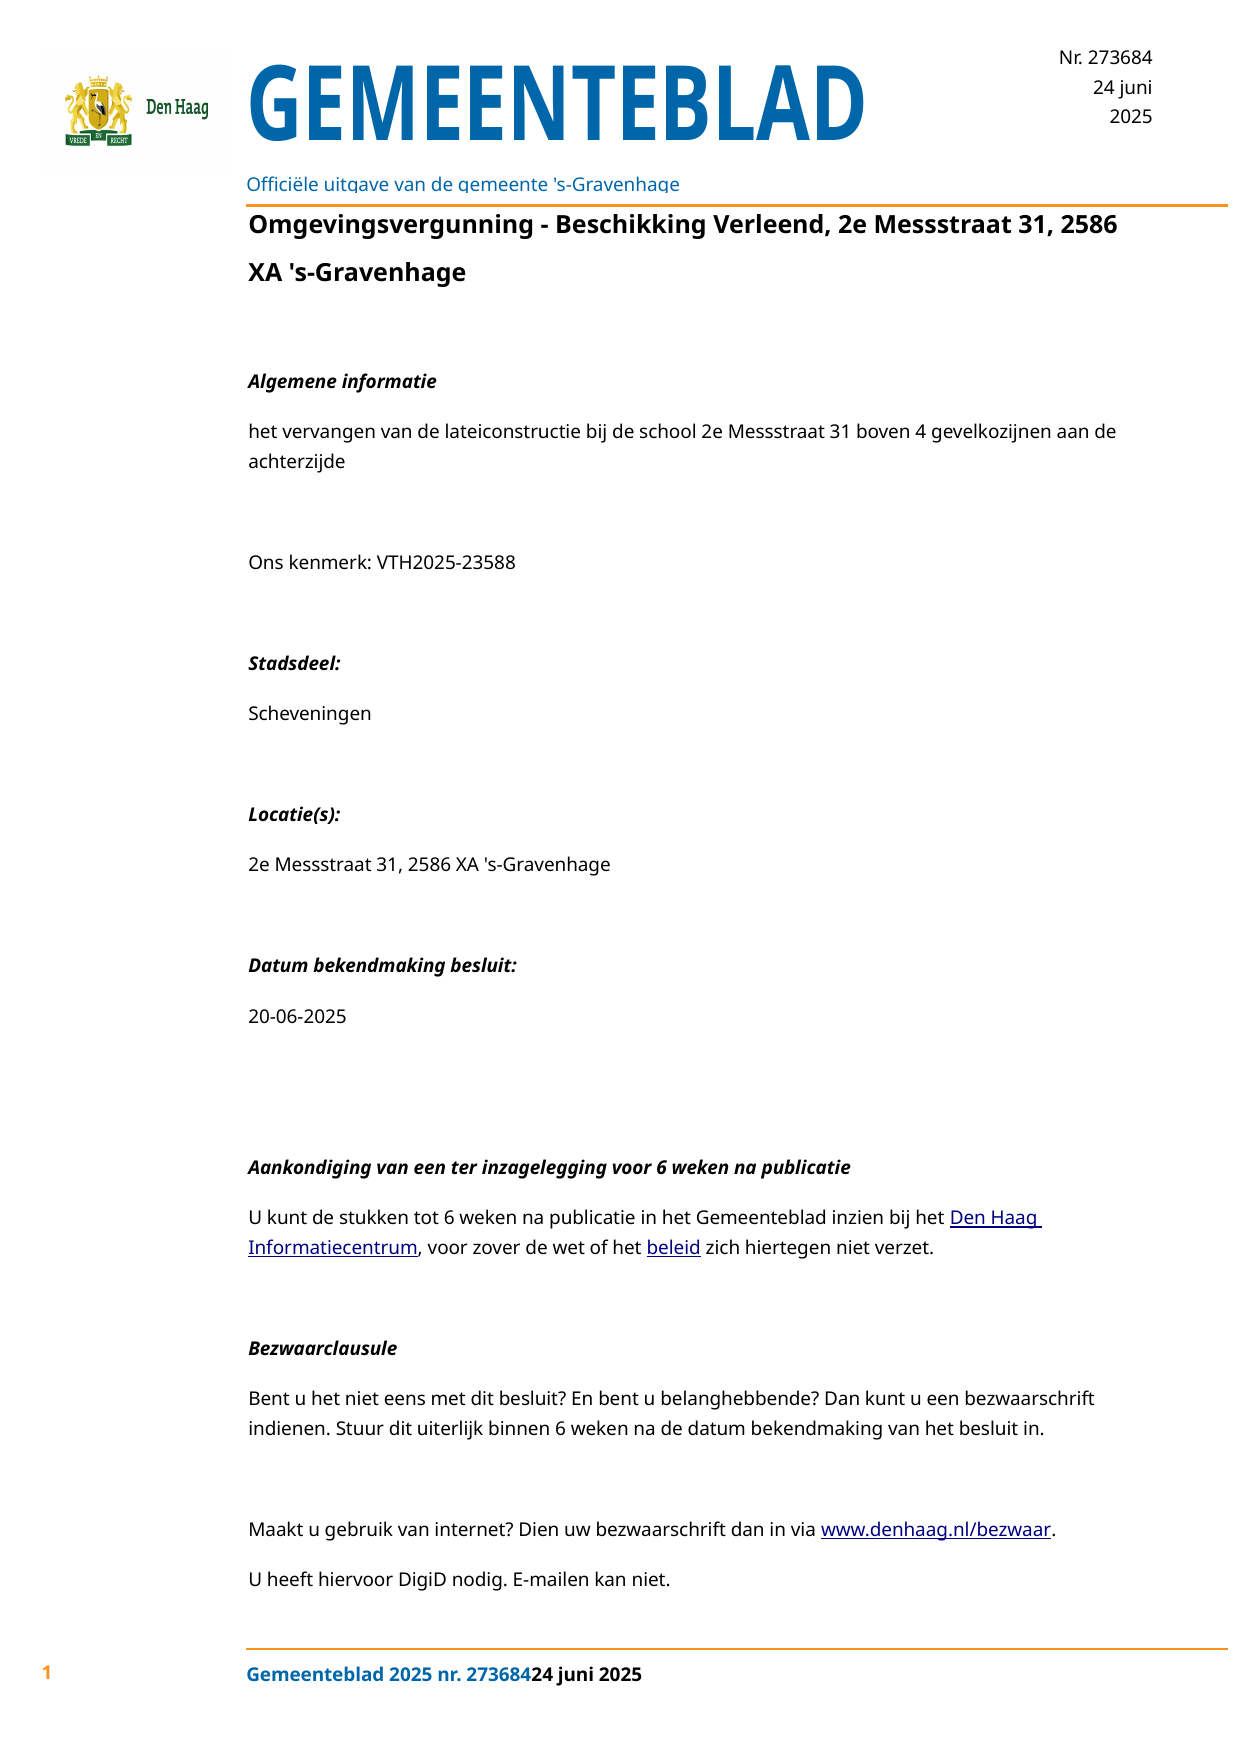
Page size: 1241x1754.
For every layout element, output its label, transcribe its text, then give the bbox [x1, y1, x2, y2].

text Ons kenmerk: VTH2025-23588 [248, 549, 1152, 575]
text Stadsdeel: [248, 650, 1152, 676]
text Maakt u gebruik van internet? Dien uw bezwaarschrift dan in via www.denhaag.nl/bezwaar. [248, 1516, 1152, 1542]
text U kunt de stukken tot 6 weken na publicatie in het Gemeenteblad inzien bij het Den Haag Informatiecentrum, voor zover de wet of het beleid zich hiertegen niet verzet. [248, 1204, 1152, 1260]
text het vervangen van de lateiconstructie bij de school 2e Messstraat 31 boven 4 gevelkozijnen aan de achterzijde [248, 419, 1152, 474]
text Bent u het niet eens met dit besluit? En bent u belanghebbende? Dan kunt u een bezwaarschrift indienen. Stuur dit uiterlijk binnen 6 weken na de datum bekendmaking van het besluit in. [248, 1385, 1152, 1441]
text U heeft hiervoor DigiD nodig. E-mailen kan niet. [248, 1566, 1152, 1592]
text 2e Messstraat 31, 2586 XA 's-Gravenhage [248, 852, 1152, 877]
text Scheveningen [248, 700, 1152, 726]
text Aankondiging van een ter inzagelegging voor 6 weken na publicatie [248, 1154, 1152, 1180]
text Bezwaarclausule [248, 1335, 1152, 1361]
text Locatie(s): [248, 801, 1152, 827]
text Algemene informatie [248, 368, 1152, 394]
picture [41, 47, 231, 172]
text 20-06-2025 [248, 1003, 1152, 1029]
text Omgevingsvergunning - Beschikking Verleend, 2e Messstraat 31, 2586 XA 's-Gravenhage [248, 207, 1152, 288]
text Datum bekendmaking besluit: [248, 952, 1152, 978]
